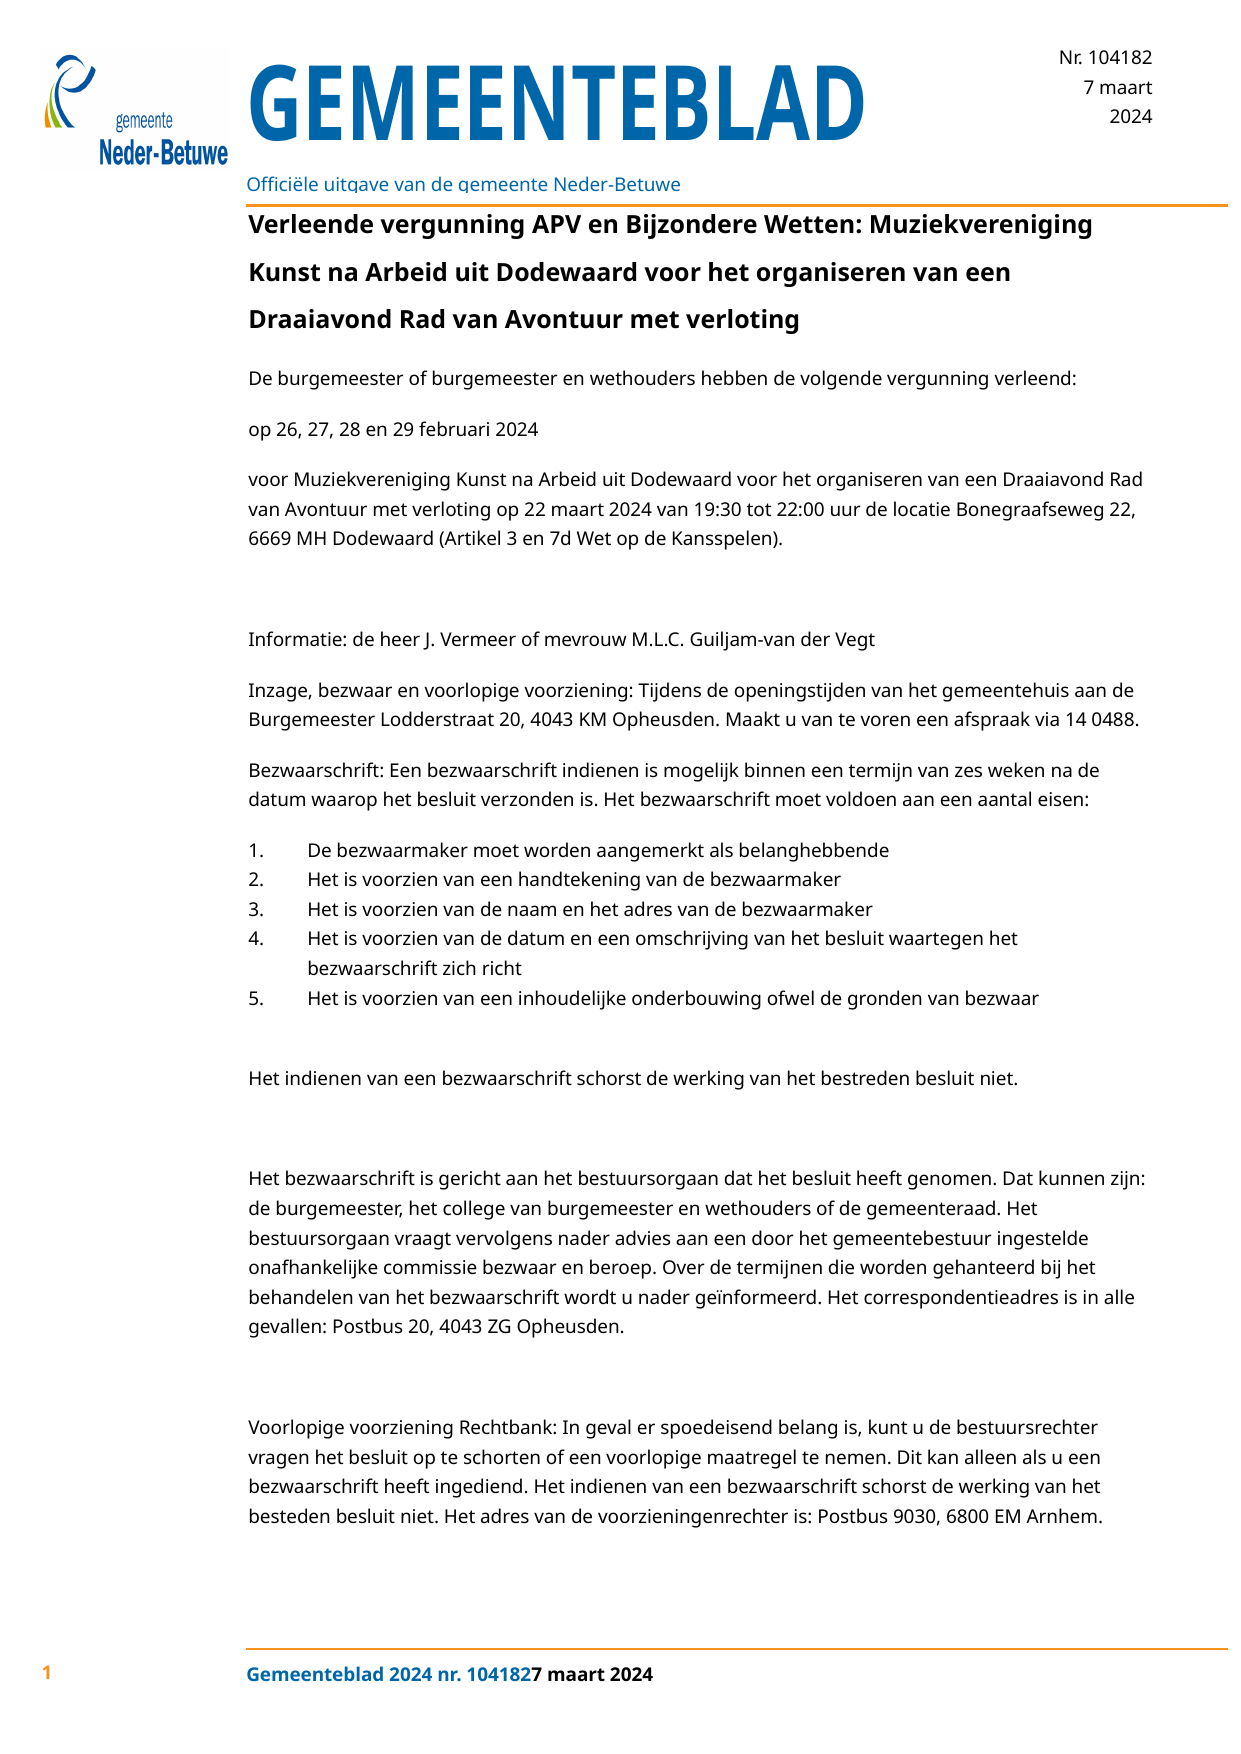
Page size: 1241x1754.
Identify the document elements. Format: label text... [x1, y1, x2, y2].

list Het is voorzien van een inhoudelijke onderbouwing ofwel de gronden van bezwaar [248, 985, 1152, 1010]
picture [41, 47, 231, 172]
text Voorlopige voorziening Rechtbank: In geval er spoedeisend belang is, kunt u de bestuursrechter vragen het besluit op te schorten of een voorlopige maatregel te nemen. Dit kan alleen als u een bezwaarschrift heeft ingediend. Het indienen van een bezwaarschrift schorst de werking van het besteden besluit niet. Het adres van de voorzieningenrechter is: Postbus 9030, 6800 EM Arnhem. [248, 1414, 1152, 1529]
text op 26, 27, 28 en 29 februari 2024 [248, 416, 1152, 442]
list De bezwaarmaker moet worden aangemerkt als belanghebbende [248, 837, 1152, 862]
text Verleende vergunning APV en Bijzondere Wetten: Muziekvereniging Kunst na Arbeid uit Dodewaard voor het organiseren van een Draaiavond Rad van Avontuur met verloting [248, 207, 1152, 336]
text voor Muziekvereniging Kunst na Arbeid uit Dodewaard voor het organiseren van een Draaiavond Rad van Avontuur met verloting op 22 maart 2024 van 19:30 tot 22:00 uur de locatie Bonegraafseweg 22, 6669 MH Dodewaard (Artikel 3 en 7d Wet op de Kansspelen). [248, 466, 1152, 551]
text De burgemeester of burgemeester en wethouders hebben de volgende vergunning verleend: [248, 366, 1152, 391]
text Bezwaarschrift: Een bezwaarschrift indienen is mogelijk binnen een termijn van zes weken na de datum waarop het besluit verzonden is. Het bezwaarschrift moet voldoen aan een aantal eisen: [248, 757, 1152, 812]
text Inzage, bezwaar en voorlopige voorziening: Tijdens de openingstijden van het gemeentehuis aan de Burgemeester Lodderstraat 20, 4043 KM Opheusden. Maakt u van te voren een afspraak via 14 0488. [248, 677, 1152, 732]
list Het is voorzien van de naam en het adres van de bezwaarmaker [248, 896, 1152, 922]
text Het indienen van een bezwaarschrift schorst de werking van het bestreden besluit niet. [248, 1065, 1152, 1090]
text Het bezwaarschrift is gericht aan het bestuursorgaan dat het besluit heeft genomen. Dat kunnen zijn: de burgemeester, het college van burgemeester en wethouders of de gemeenteraad. Het bestuursorgaan vraagt vervolgens nader advies aan een door het gemeentebestuur ingestelde onafhankelijke commissie bezwaar en beroep. Over de termijnen die worden gehanteerd bij het behandelen van het bezwaarschrift wordt u nader geïnformeerd. Het correspondentieadres is in alle gevallen: Postbus 20, 4043 ZG Opheusden. [248, 1166, 1152, 1339]
text Informatie: de heer J. Vermeer of mevrouw M.L.C. Guiljam-van der Vegt [248, 626, 1152, 652]
list Het is voorzien van de datum en een omschrijving van het besluit waartegen het bezwaarschrift zich richt [248, 926, 1152, 981]
list Het is voorzien van een handtekening van de bezwaarmaker [248, 866, 1152, 892]
